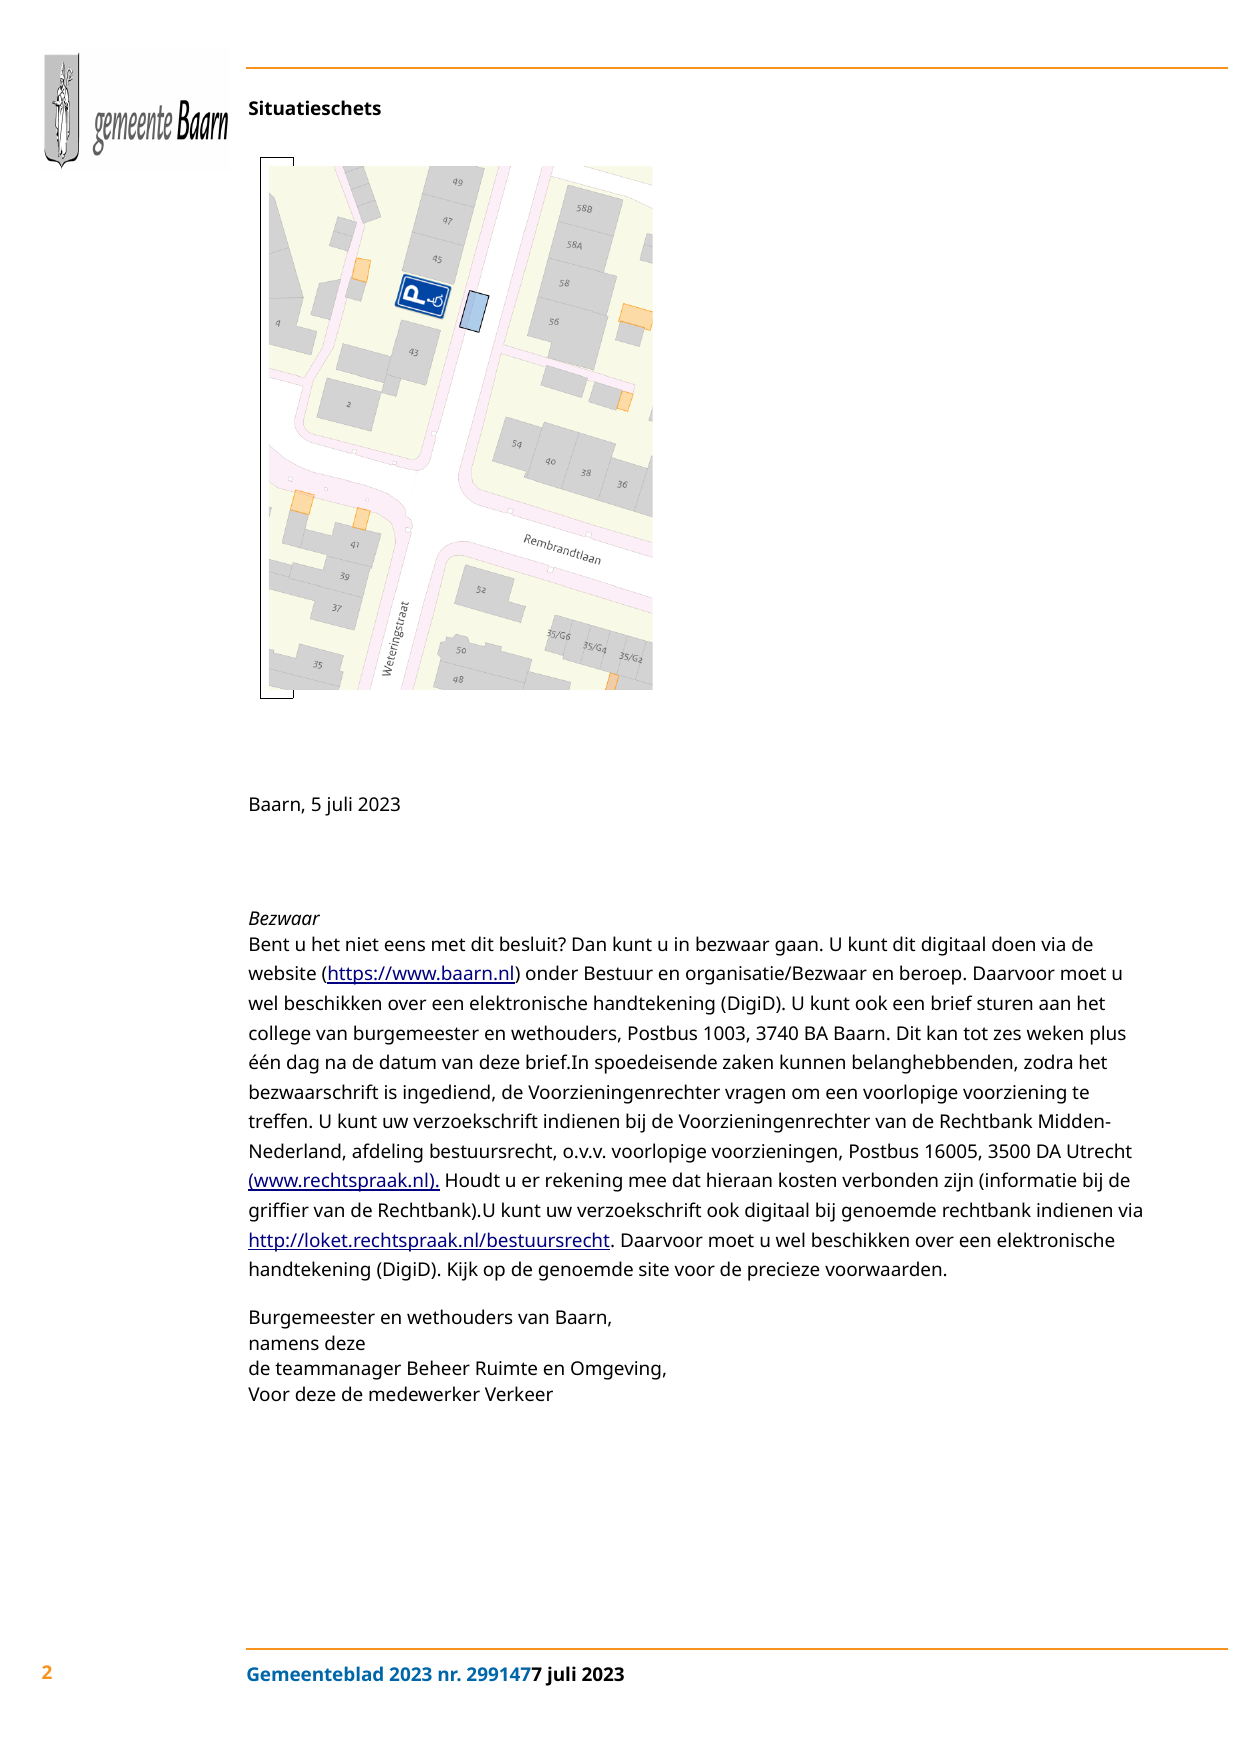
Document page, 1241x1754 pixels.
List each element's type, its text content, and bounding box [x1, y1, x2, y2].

picture [268, 166, 653, 690]
text de teammanager Beheer Ruimte en Omgeving, [248, 1356, 1152, 1381]
text Burgemeester en wethouders van Baarn, [248, 1304, 1152, 1330]
text Bent u het niet eens met dit besluit? Dan kunt u in bezwaar gaan. U kunt dit digitaal doen via de website (https://www.baarn.nl) onder Bestuur en organisatie/Bezwaar en beroep. Daarvoor moet u wel beschikken over een elektronische handtekening (DigiD). U kunt ook een brief sturen aan het college van burgemeester en wethouders, Postbus 1003, 3740 BA Baarn. Dit kan tot zes weken plus één dag na de datum van deze brief.In spoedeisende zaken kunnen belanghebbenden, zodra het bezwaarschrift is ingediend, de Voorzieningenrechter vragen om een voorlopige voorziening te treffen. U kunt uw verzoekschrift indienen bij de Voorzieningenrechter van de Rechtbank Midden-Nederland, afdeling bestuursrecht, o.v.v. voorlopige voorzieningen, Postbus 16005, 3500 DA Utrecht (www.rechtspraak.nl). Houdt u er rekening mee dat hieraan kosten verbonden zijn (informatie bij de griffier van de Rechtbank).U kunt uw verzoekschrift ook digitaal bij genoemde rechtbank indienen via http://loket.rechtspraak.nl/bestuursrecht. Daarvoor moet u wel beschikken over een elektronische handtekening (DigiD). Kijk op de genoemde site voor de precieze voorwaarden. [248, 931, 1152, 1282]
picture [41, 47, 231, 172]
text Baarn, 5 juli 2023 [248, 791, 1152, 817]
text Situatieschets [248, 95, 1152, 121]
text Bezwaar [248, 905, 1152, 931]
text namens deze [248, 1330, 1152, 1356]
text Voor deze de medewerker Verkeer [248, 1381, 1152, 1407]
